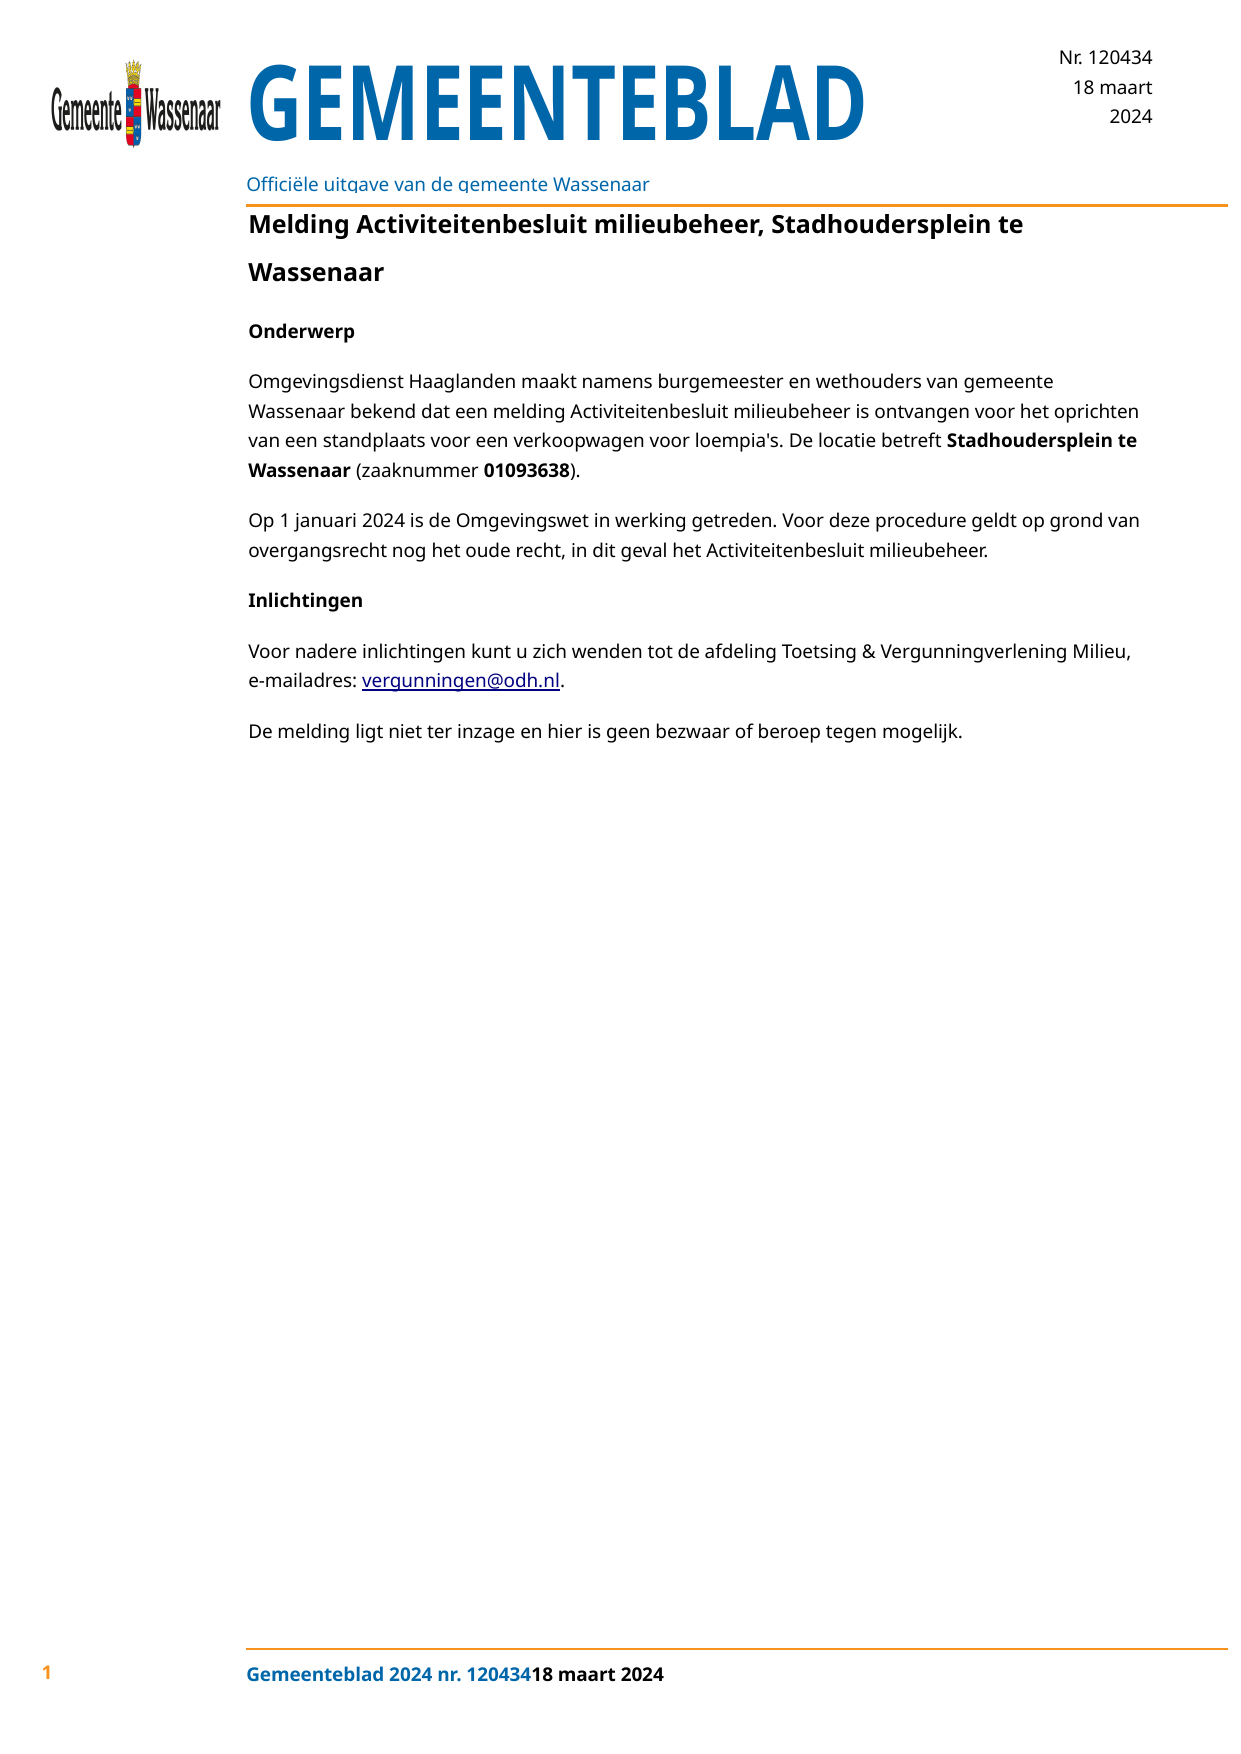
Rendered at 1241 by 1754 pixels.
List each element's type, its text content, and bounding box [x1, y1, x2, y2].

text Melding Activiteitenbesluit milieubeheer, Stadhoudersplein te Wassenaar [248, 207, 1152, 288]
text De melding ligt niet ter inzage en hier is geen bezwaar of beroep tegen mogelijk. [248, 718, 1152, 744]
text Omgevingsdienst Haaglanden maakt namens burgemeester en wethouders van gemeente Wassenaar bekend dat een melding Activiteitenbesluit milieubeheer is ontvangen voor het oprichten van een standplaats voor een verkoopwagen voor loempia's. De locatie betreft Stadhoudersplein te Wassenaar (zaaknummer 01093638). [248, 368, 1152, 483]
picture [41, 47, 231, 172]
text Op 1 januari 2024 is de Omgevingswet in werking getreden. Voor deze procedure geldt op grond van overgangsrecht nog het oude recht, in dit geval het Activiteitenbesluit milieubeheer. [248, 507, 1152, 563]
text Voor nadere inlichtingen kunt u zich wenden tot de afdeling Toetsing & Vergunningverlening Milieu, e-mailadres: vergunningen@odh.nl. [248, 638, 1152, 693]
text Onderwerp [248, 318, 1152, 344]
text Inlichtingen [248, 587, 1152, 613]
